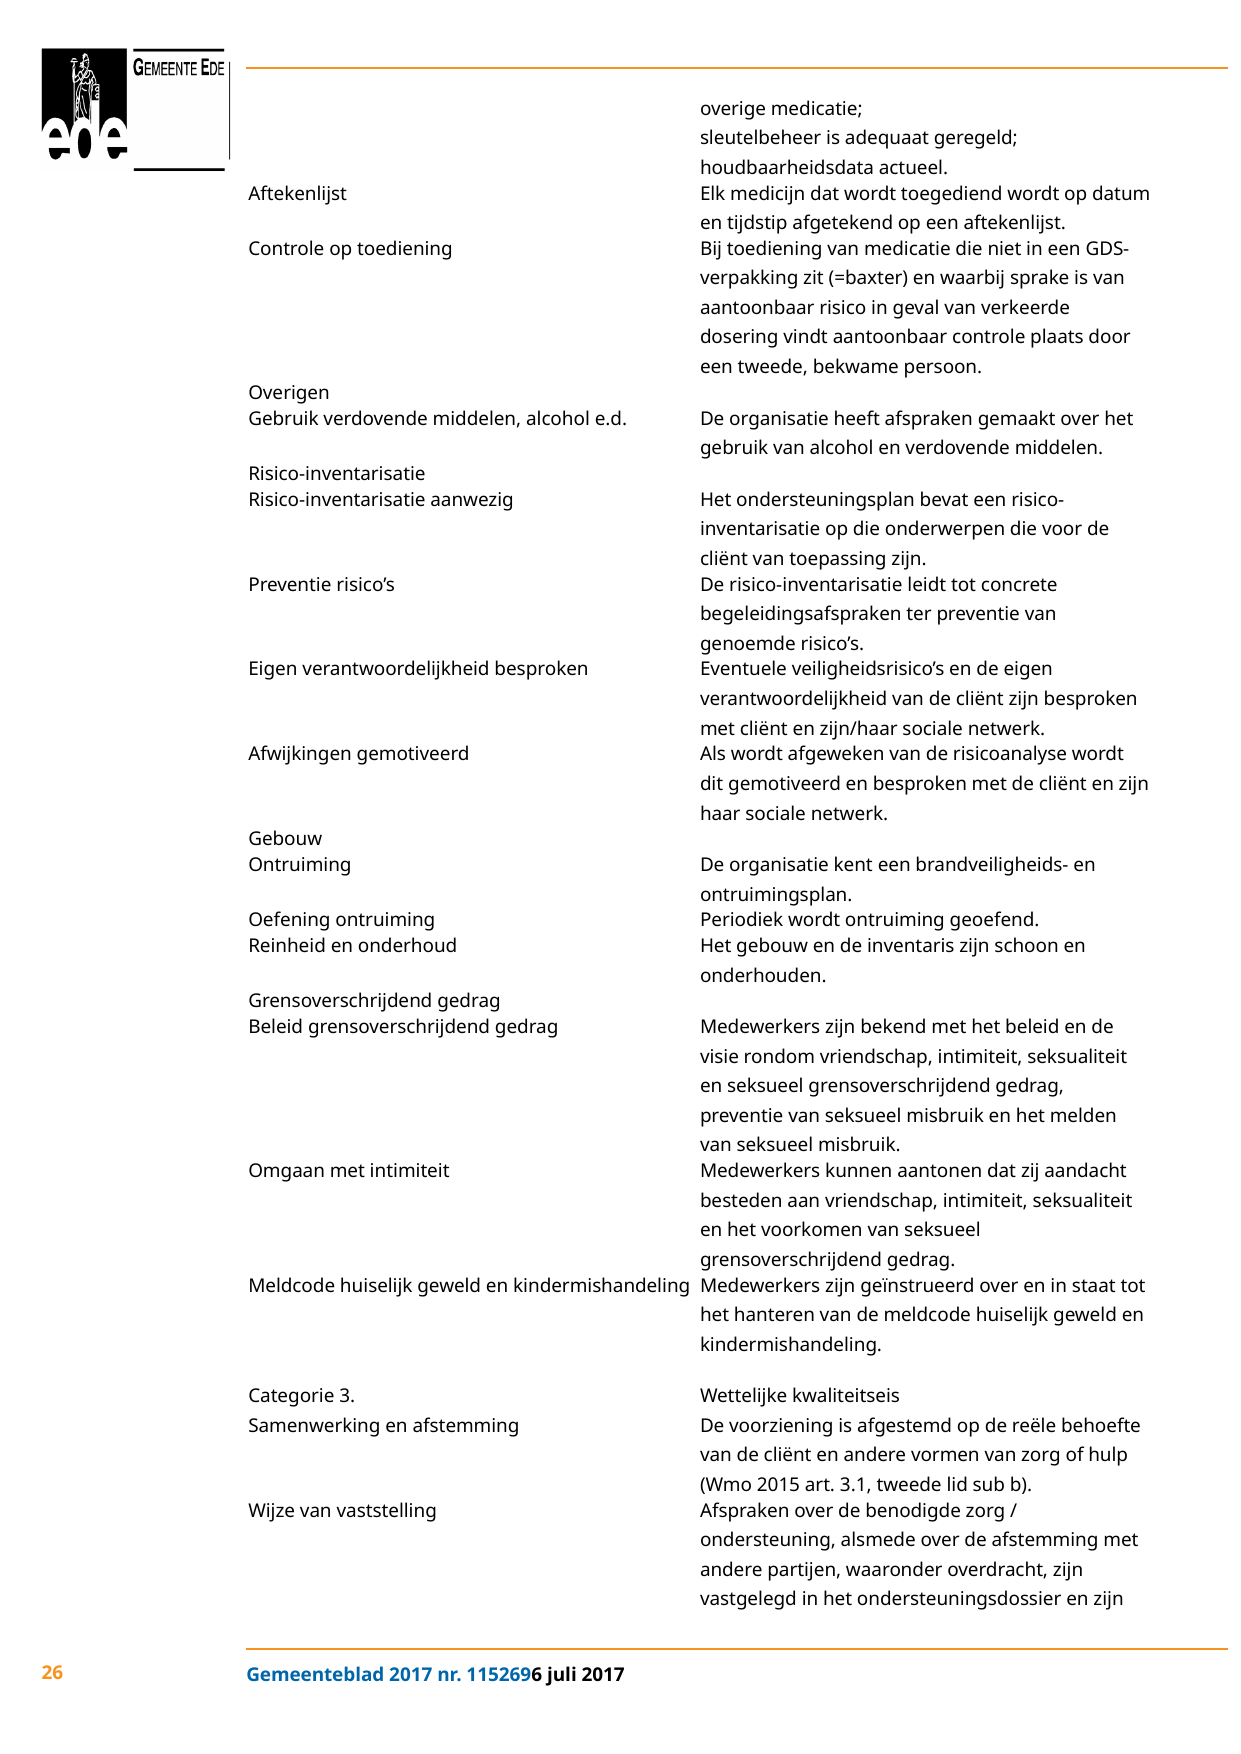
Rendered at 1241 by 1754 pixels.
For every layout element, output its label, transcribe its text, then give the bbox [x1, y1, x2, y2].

table_cell [700, 1357, 1152, 1382]
table_cell Aftekenlijst [248, 180, 700, 235]
table_cell Beleid grensoverschrijdend gedrag [248, 1013, 700, 1157]
table_cell overige medicatie; sleutelbeheer is adequaat geregeld; houdbaarheidsdata actueel. [700, 95, 1152, 180]
table_cell Het ondersteuningsplan bevat een risico-inventarisatie op die onderwerpen die voor de cliënt van toepassing zijn. [700, 486, 1152, 571]
table_cell Wijze van vaststelling [248, 1497, 700, 1611]
table_cell Eventuele veiligheidsrisico’s en de eigen verantwoordelijkheid van de cliënt zijn besproken met cliënt en zijn/haar sociale netwerk. [700, 656, 1152, 741]
table_cell De risico-inventarisatie leidt tot concrete begeleidingsafspraken ter preventie van genoemde risico’s. [700, 571, 1152, 656]
table_cell De organisatie kent een brandveiligheids- en ontruimingsplan. [700, 851, 1152, 906]
table_cell Medewerkers kunnen aantonen dat zij aandacht besteden aan vriendschap, intimiteit, seksualiteit en het voorkomen van seksueel grensoverschrijdend gedrag. [700, 1157, 1152, 1272]
table_cell [700, 825, 1152, 851]
table_cell [248, 1357, 700, 1382]
table_cell Risico-inventarisatie [248, 460, 700, 486]
table_cell Oefening ontruiming [248, 906, 700, 932]
table_cell [700, 379, 1152, 405]
table_cell Ontruiming [248, 851, 700, 906]
table_cell Afspraken over de benodigde zorg / ondersteuning, alsmede over de afstemming met andere partijen, waaronder overdracht, zijn vastgelegd in het ondersteuningsdossier en zijn [700, 1497, 1152, 1611]
table_cell Grensoverschrijdend gedrag [248, 988, 700, 1013]
table_cell Gebouw [248, 825, 700, 851]
table_cell De organisatie heeft afspraken gemaakt over het gebruik van alcohol en verdovende middelen. [700, 405, 1152, 460]
table_cell Overigen [248, 379, 700, 405]
picture [41, 47, 231, 172]
table_cell Meldcode huiselijk geweld en kindermishandeling [248, 1272, 700, 1357]
table_cell Risico-inventarisatie aanwezig [248, 486, 700, 571]
table_cell Elk medicijn dat wordt toegediend wordt op datum en tijdstip afgetekend op een aftekenlijst. [700, 180, 1152, 235]
table_cell [248, 95, 700, 180]
table_cell Het gebouw en de inventaris zijn schoon en onderhouden. [700, 932, 1152, 987]
table_cell [700, 460, 1152, 486]
table_cell Als wordt afgeweken van de risicoanalyse wordt dit gemotiveerd en besproken met de cliënt en zijn haar sociale netwerk. [700, 741, 1152, 825]
table_cell Gebruik verdovende middelen, alcohol e.d. [248, 405, 700, 460]
table_cell [700, 988, 1152, 1013]
table_cell Controle op toediening [248, 235, 700, 379]
table_cell Reinheid en onderhoud [248, 932, 700, 987]
table_cell Medewerkers zijn geïnstrueerd over en in staat tot het hanteren van de meldcode huiselijk geweld en kindermishandeling. [700, 1272, 1152, 1357]
table_cell Medewerkers zijn bekend met het beleid en de visie rondom vriendschap, intimiteit, seksualiteit en seksueel grensoverschrijdend gedrag, preventie van seksueel misbruik en het melden van seksueel misbruik. [700, 1013, 1152, 1157]
table_cell Afwijkingen gemotiveerd [248, 741, 700, 825]
table_cell Wettelijke kwaliteitseis De voorziening is afgestemd op de reële behoefte van de cliënt en andere vormen van zorg of hulp (Wmo 2015 art. 3.1, tweede lid sub b). [700, 1383, 1152, 1497]
table_cell Eigen verantwoordelijkheid besproken [248, 656, 700, 741]
table_cell Categorie 3. Samenwerking en afstemming [248, 1383, 700, 1497]
table_cell Bij toediening van medicatie die niet in een GDS-verpakking zit (=baxter) en waarbij sprake is van aantoonbaar risico in geval van verkeerde dosering vindt aantoonbaar controle plaats door een tweede, bekwame persoon. [700, 235, 1152, 379]
table_cell Preventie risico’s [248, 571, 700, 656]
table_cell Omgaan met intimiteit [248, 1157, 700, 1272]
table_cell Periodiek wordt ontruiming geoefend. [700, 906, 1152, 932]
